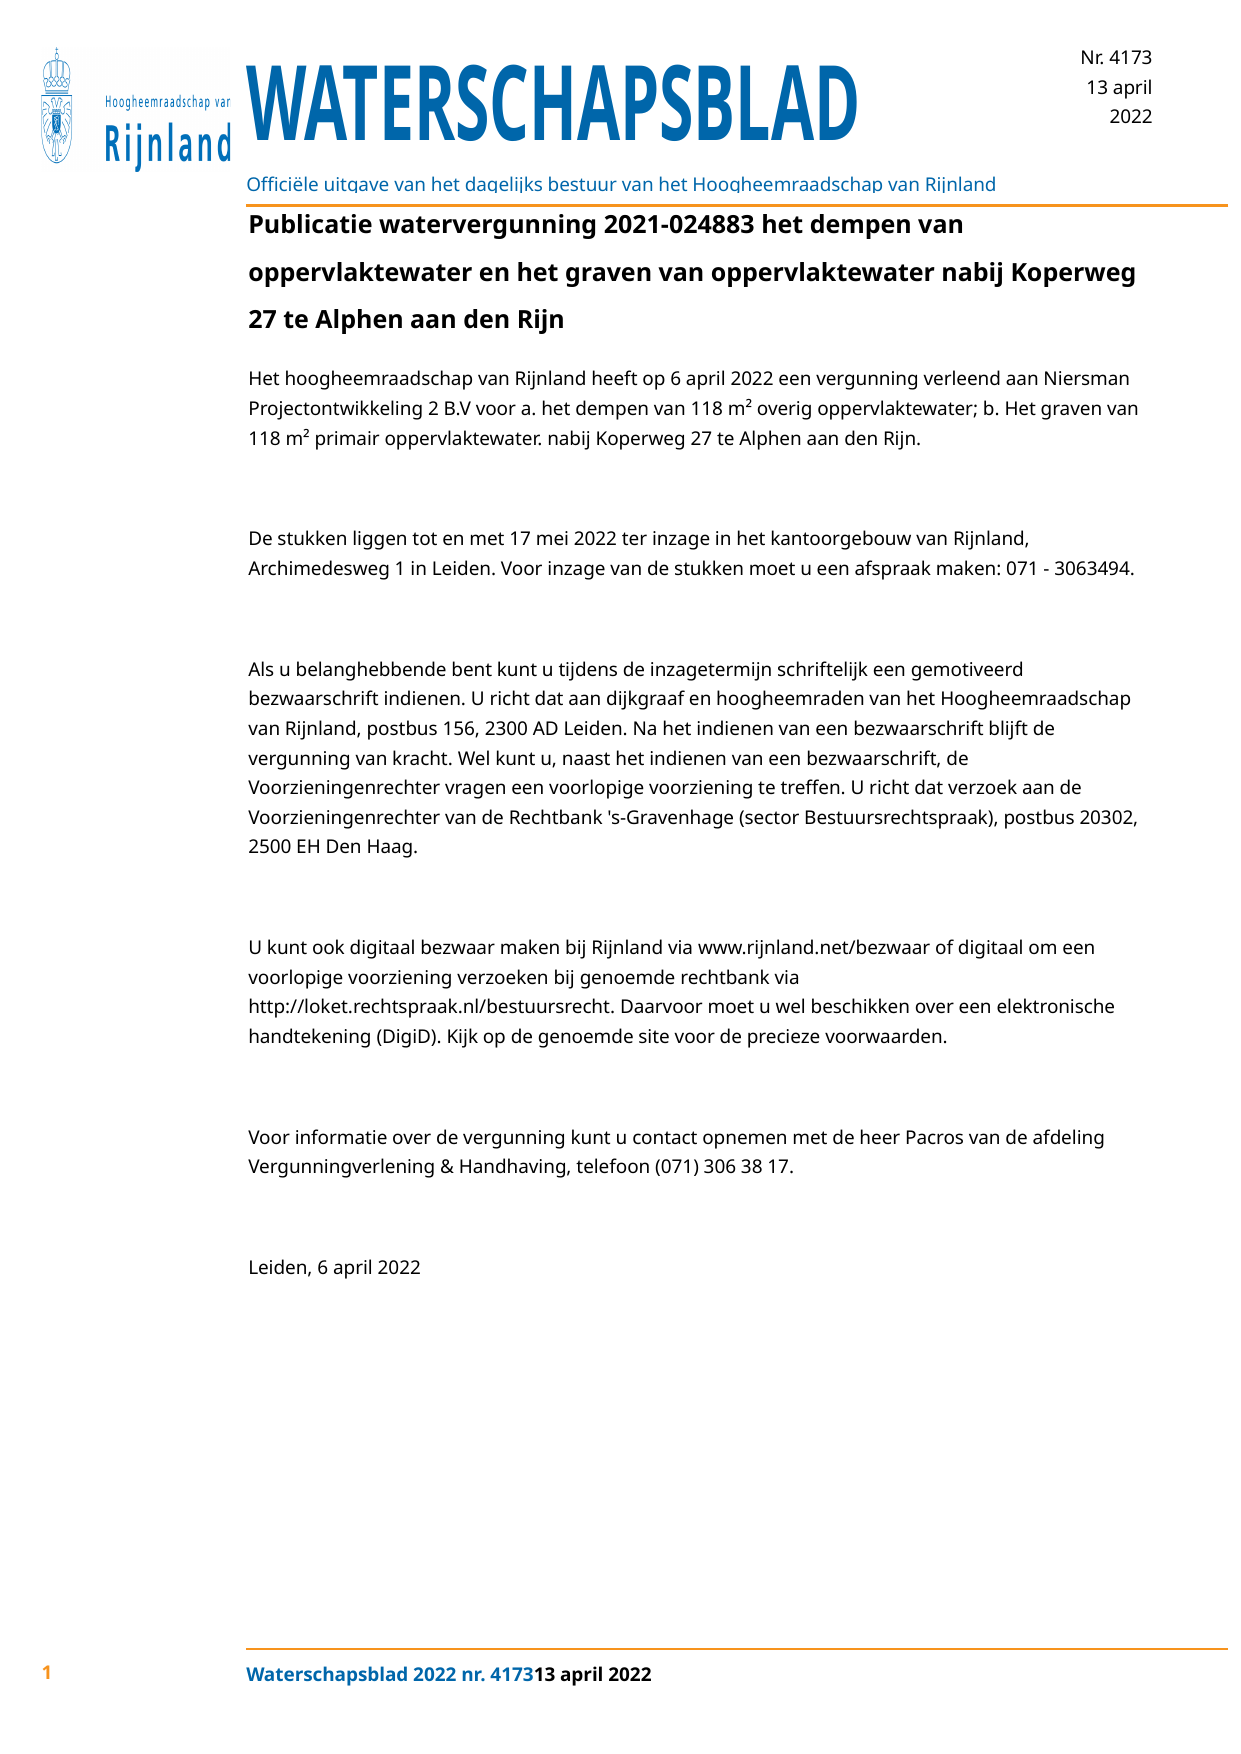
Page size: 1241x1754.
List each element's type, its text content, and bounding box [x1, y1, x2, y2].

picture [41, 47, 231, 172]
text Leiden, 6 april 2022 [248, 1254, 1152, 1280]
text Voor informatie over de vergunning kunt u contact opnemen met de heer Pacros van de afdeling Vergunningverlening & Handhaving, telefoon (071) 306 38 17. [248, 1124, 1152, 1179]
text De stukken liggen tot en met 17 mei 2022 ter inzage in het kantoorgebouw van Rijnland, Archimedesweg 1 in Leiden. Voor inzage van de stukken moet u een afspraak maken: 071 - 3063494. [248, 526, 1152, 581]
text U kunt ook digitaal bezwaar maken bij Rijnland via www.rijnland.net/bezwaar of digitaal om een voorlopige voorziening verzoeken bij genoemde rechtbank via http://loket.rechtspraak.nl/bestuursrecht. Daarvoor moet u wel beschikken over een elektronische handtekening (DigiD). Kijk op de genoemde site voor de precieze voorwaarden. [248, 934, 1152, 1049]
text Het hoogheemraadschap van Rijnland heeft op 6 april 2022 een vergunning verleend aan Niersman Projectontwikkeling 2 B.V voor a. het dempen van 118 m² overig oppervlaktewater; b. Het graven van 118 m² primair oppervlaktewater. nabij Koperweg 27 te Alphen aan den Rijn. [248, 366, 1152, 450]
text Publicatie watervergunning 2021-024883 het dempen van oppervlaktewater en het graven van oppervlaktewater nabij Koperweg 27 te Alphen aan den Rijn [248, 207, 1152, 336]
text Als u belanghebbende bent kunt u tijdens de inzagetermijn schriftelijk een gemotiveerd bezwaarschrift indienen. U richt dat aan dijkgraaf en hoogheemraden van het Hoogheemraadschap van Rijnland, postbus 156, 2300 AD Leiden. Na het indienen van een bezwaarschrift blijft de vergunning van kracht. Wel kunt u, naast het indienen van een bezwaarschrift, de Voorzieningenrechter vragen een voorlopige voorziening te treffen. U richt dat verzoek aan de Voorzieningenrechter van de Rechtbank 's-Gravenhage (sector Bestuursrechtspraak), postbus 20302, 2500 EH Den Haag. [248, 656, 1152, 859]
